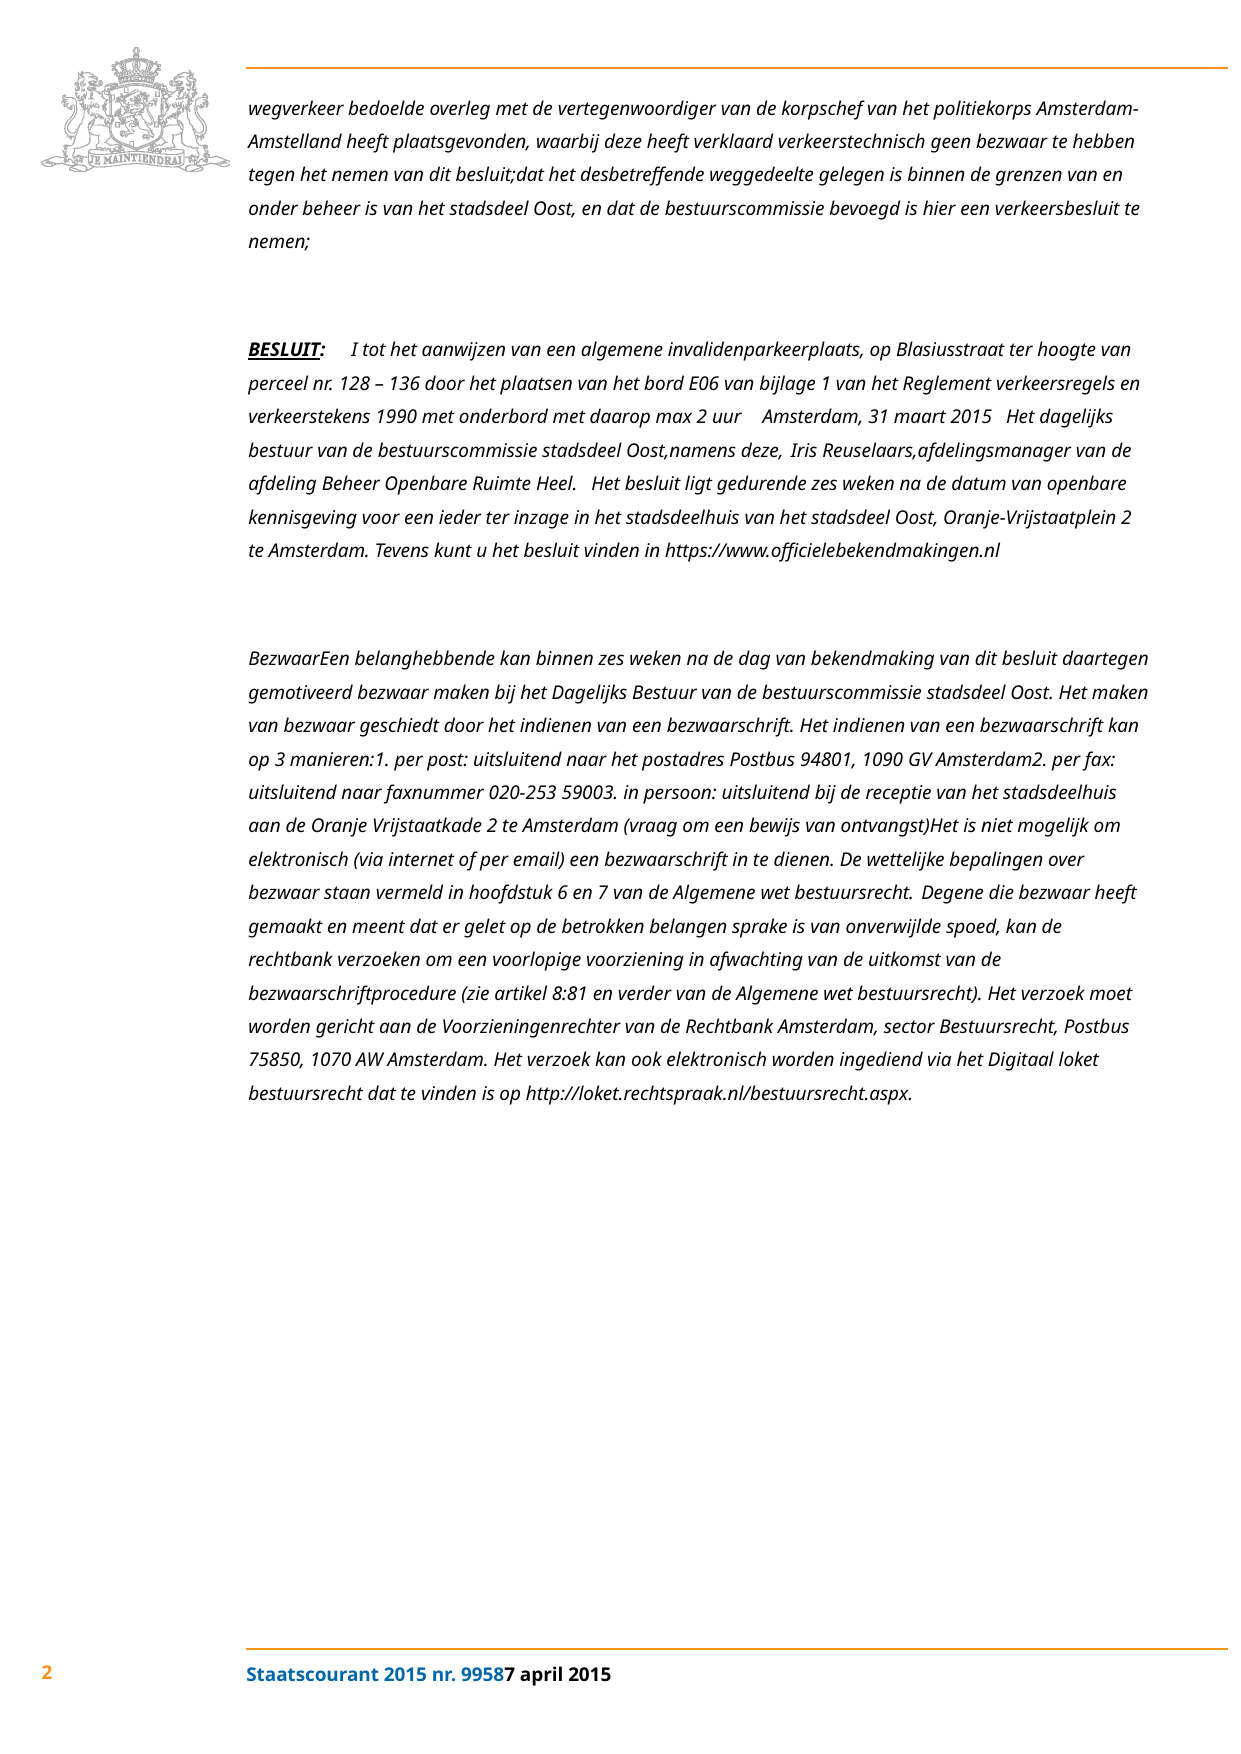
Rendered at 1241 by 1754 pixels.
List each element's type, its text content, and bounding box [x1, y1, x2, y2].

text BezwaarEen belanghebbende kan binnen zes weken na de dag van bekendmaking van dit besluit daartegen gemotiveerd bezwaar maken bij het Dagelijks Bestuur van de bestuurscommissie stadsdeel Oost. Het maken van bezwaar geschiedt door het indienen van een bezwaarschrift. Het indienen van een bezwaarschrift kan op 3 manieren:1. per post: uitsluitend naar het postadres Postbus 94801, 1090 GV Amsterdam2. per fax: uitsluitend naar faxnummer 020-253 59003. in persoon: uitsluitend bij de receptie van het stadsdeelhuis aan de Oranje Vrijstaatkade 2 te Amsterdam (vraag om een bewijs van ontvangst)Het is niet mogelijk om elektronisch (via internet of per email) een bezwaarschrift in te dienen. De wettelijke bepalingen over bezwaar staan vermeld in hoofdstuk 6 en 7 van de Algemene wet bestuursrecht. Degene die bezwaar heeft gemaakt en meent dat er gelet op de betrokken belangen sprake is van onverwijlde spoed, kan de rechtbank verzoeken om een voorlopige voorziening in afwachting van de uitkomst van de bezwaarschriftprocedure (zie artikel 8:81 en verder van de Algemene wet bestuursrecht). Het verzoek moet worden gericht aan de Voorzieningenrechter van de Rechtbank Amsterdam, sector Bestuursrecht, Postbus 75850, 1070 AW Amsterdam. Het verzoek kan ook elektronisch worden ingediend via het Digitaal loket bestuursrecht dat te vinden is op http://loket.rechtspraak.nl/bestuursrecht.aspx. [248, 645, 1152, 1106]
picture [41, 47, 231, 172]
text wegverkeer bedoelde overleg met de vertegenwoordiger van de korpschef van het politiekorps Amsterdam-Amstelland heeft plaats­gevonden, waarbij deze heeft verklaard verkeerstechnisch geen bezwaar te hebben tegen het nemen van dit besluit;dat het desbetreffende weggedeelte gelegen is binnen de grenzen van en onder beheer is van het stadsdeel Oost, en dat de bestuurscommissie bevoegd is hier een verkeersbesluit te nemen; [248, 95, 1152, 254]
text BESLUIT: I tot het aanwijzen van een algemene invalidenparkeerplaats, op Blasiusstraat ter hoogte van perceel nr. 128 – 136 door het plaatsen van het bord E06 van bijlage 1 van het Reglement verkeersregels en verkeerstekens 1990 met onderbord met daarop max 2 uur Amsterdam, 31 maart 2015 Het dagelijks bestuur van de bestuurscommissie stadsdeel Oost,namens deze, Iris Reuselaars,afdelingsmanager van de afdeling Beheer Openbare Ruimte Heel. Het besluit ligt gedurende zes weken na de datum van openbare kennisgeving voor een ieder ter inzage in het stadsdeelhuis van het stadsdeel Oost, Oranje-Vrijstaatplein 2 te Amsterdam. Tevens kunt u het besluit vinden in https://www.officielebekendmakingen.nl [248, 337, 1152, 563]
